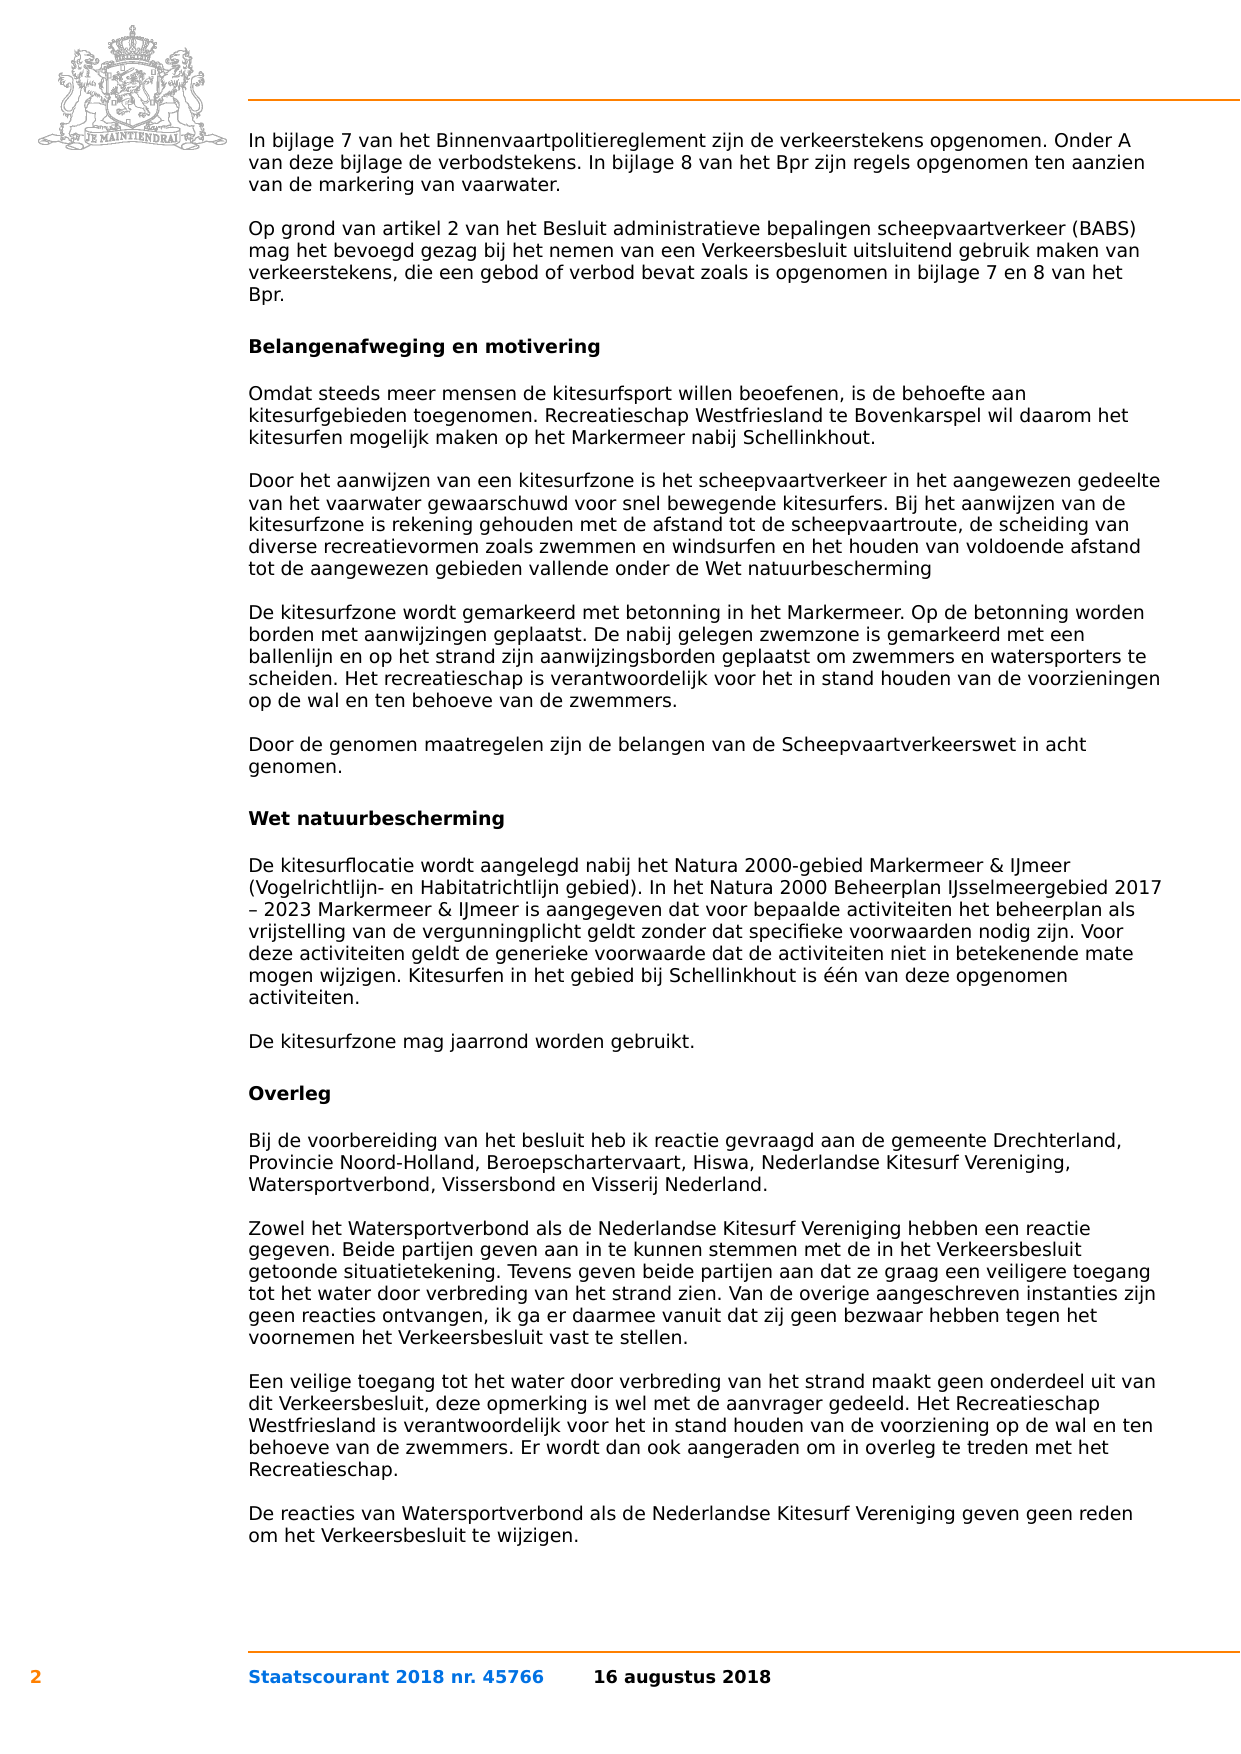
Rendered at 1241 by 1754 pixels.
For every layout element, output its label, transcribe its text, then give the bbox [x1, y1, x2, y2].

text De reacties van Watersportverbond als de Nederlandse Kitesurf Vereniging geven geen reden om het Verkeersbesluit te wijzigen. [248, 1503, 1163, 1547]
text Omdat steeds meer mensen de kitesurfsport willen beoefenen, is de behoefte aan kitesurfgebieden toegenomen. Recreatieschap Westfriesland te Bovenkarspel wil daarom het kitesurfen mogelijk maken op het Markermeer nabij Schellinkhout. [248, 383, 1163, 448]
text De kitesurflocatie wordt aangelegd nabij het Natura 2000-gebied Markermeer & IJmeer (Vogelrichtlijn- en Habitatrichtlijn gebied). In het Natura 2000 Beheerplan IJsselmeergebied 2017 – 2023 Markermeer & IJmeer is aangegeven dat voor bepaalde activiteiten het beheerplan als vrijstelling van de vergunningplicht geldt zonder dat specifieke voorwaarden nodig zijn. Voor deze activiteiten geldt de generieke voorwaarde dat de activiteiten niet in betekenende mate mogen wijzigen. Kitesurfen in het gebied bij Schellinkhout is één van deze opgenomen activiteiten. [248, 855, 1163, 1009]
subtitle Belangenafweging en motivering [248, 336, 1163, 358]
text Een veilige toegang tot het water door verbreding van het strand maakt geen onderdeel uit van dit Verkeersbesluit, deze opmerking is wel met de aanvrager gedeeld. Het Recreatieschap Westfriesland is verantwoordelijk voor het in stand houden van de voorziening op de wal en ten behoeve van de zwemmers. Er wordt dan ook aangeraden om in overleg te treden met het Recreatieschap. [248, 1371, 1163, 1481]
picture [38, 25, 227, 150]
text Door de genomen maatregelen zijn de belangen van de Scheepvaartverkeerswet in acht genomen. [248, 734, 1163, 778]
text Bij de voorbereiding van het besluit heb ik reactie gevraagd aan de gemeente Drechterland, Provincie Noord-Holland, Beroepschartervaart, Hiswa, Nederlandse Kitesurf Vereniging, Watersportverbond, Vissersbond en Visserij Nederland. [248, 1129, 1163, 1196]
text De kitesurfzone wordt gemarkeerd met betonning in het Markermeer. Op de betonning worden borden met aanwijzingen geplaatst. De nabij gelegen zwemzone is gemarkeerd met een ballenlijn en op het strand zijn aanwijzingsborden geplaatst om zwemmers en watersporters te scheiden. Het recreatieschap is verantwoordelijk voor het in stand houden van de voorzieningen op de wal en ten behoeve van de zwemmers. [248, 602, 1163, 712]
subtitle Overleg [248, 1083, 1163, 1104]
text Door het aanwijzen van een kitesurfzone is het scheepvaartverkeer in het aangewezen gedeelte van het vaarwater gewaarschuwd voor snel bewegende kitesurfers. Bij het aanwijzen van de kitesurfzone is rekening gehouden met de afstand tot de scheepvaartroute, de scheiding van diverse recreatievormen zoals zwemmen en windsurfen en het houden van voldoende afstand tot de aangewezen gebieden vallende onder de Wet natuurbescherming [248, 470, 1163, 580]
text Op grond van artikel 2 van het Besluit administratieve bepalingen scheepvaartverkeer (BABS) mag het bevoegd gezag bij het nemen van een Verkeersbesluit uitsluitend gebruik maken van verkeerstekens, die een gebod of verbod bevat zoals is opgenomen in bijlage 7 en 8 van het Bpr. [248, 218, 1163, 306]
subtitle Wet natuurbescherming [248, 808, 1163, 830]
text Zowel het Watersportverbond als de Nederlandse Kitesurf Vereniging hebben een reactie gegeven. Beide partijen geven aan in te kunnen stemmen met de in het Verkeersbesluit getoonde situatietekening. Tevens geven beide partijen aan dat ze graag een veiligere toegang tot het water door verbreding van het strand zien. Van de overige aangeschreven instanties zijn geen reacties ontvangen, ik ga er daarmee vanuit dat zij geen bezwaar hebben tegen het voornemen het Verkeersbesluit vast te stellen. [248, 1217, 1163, 1349]
text De kitesurfzone mag jaarrond worden gebruikt. [248, 1031, 1163, 1053]
text In bijlage 7 van het Binnenvaartpolitiereglement zijn de verkeerstekens opgenomen. Onder A van deze bijlage de verbodstekens. In bijlage 8 van het Bpr zijn regels opgenomen ten aanzien van de markering van vaarwater. [248, 130, 1163, 196]
